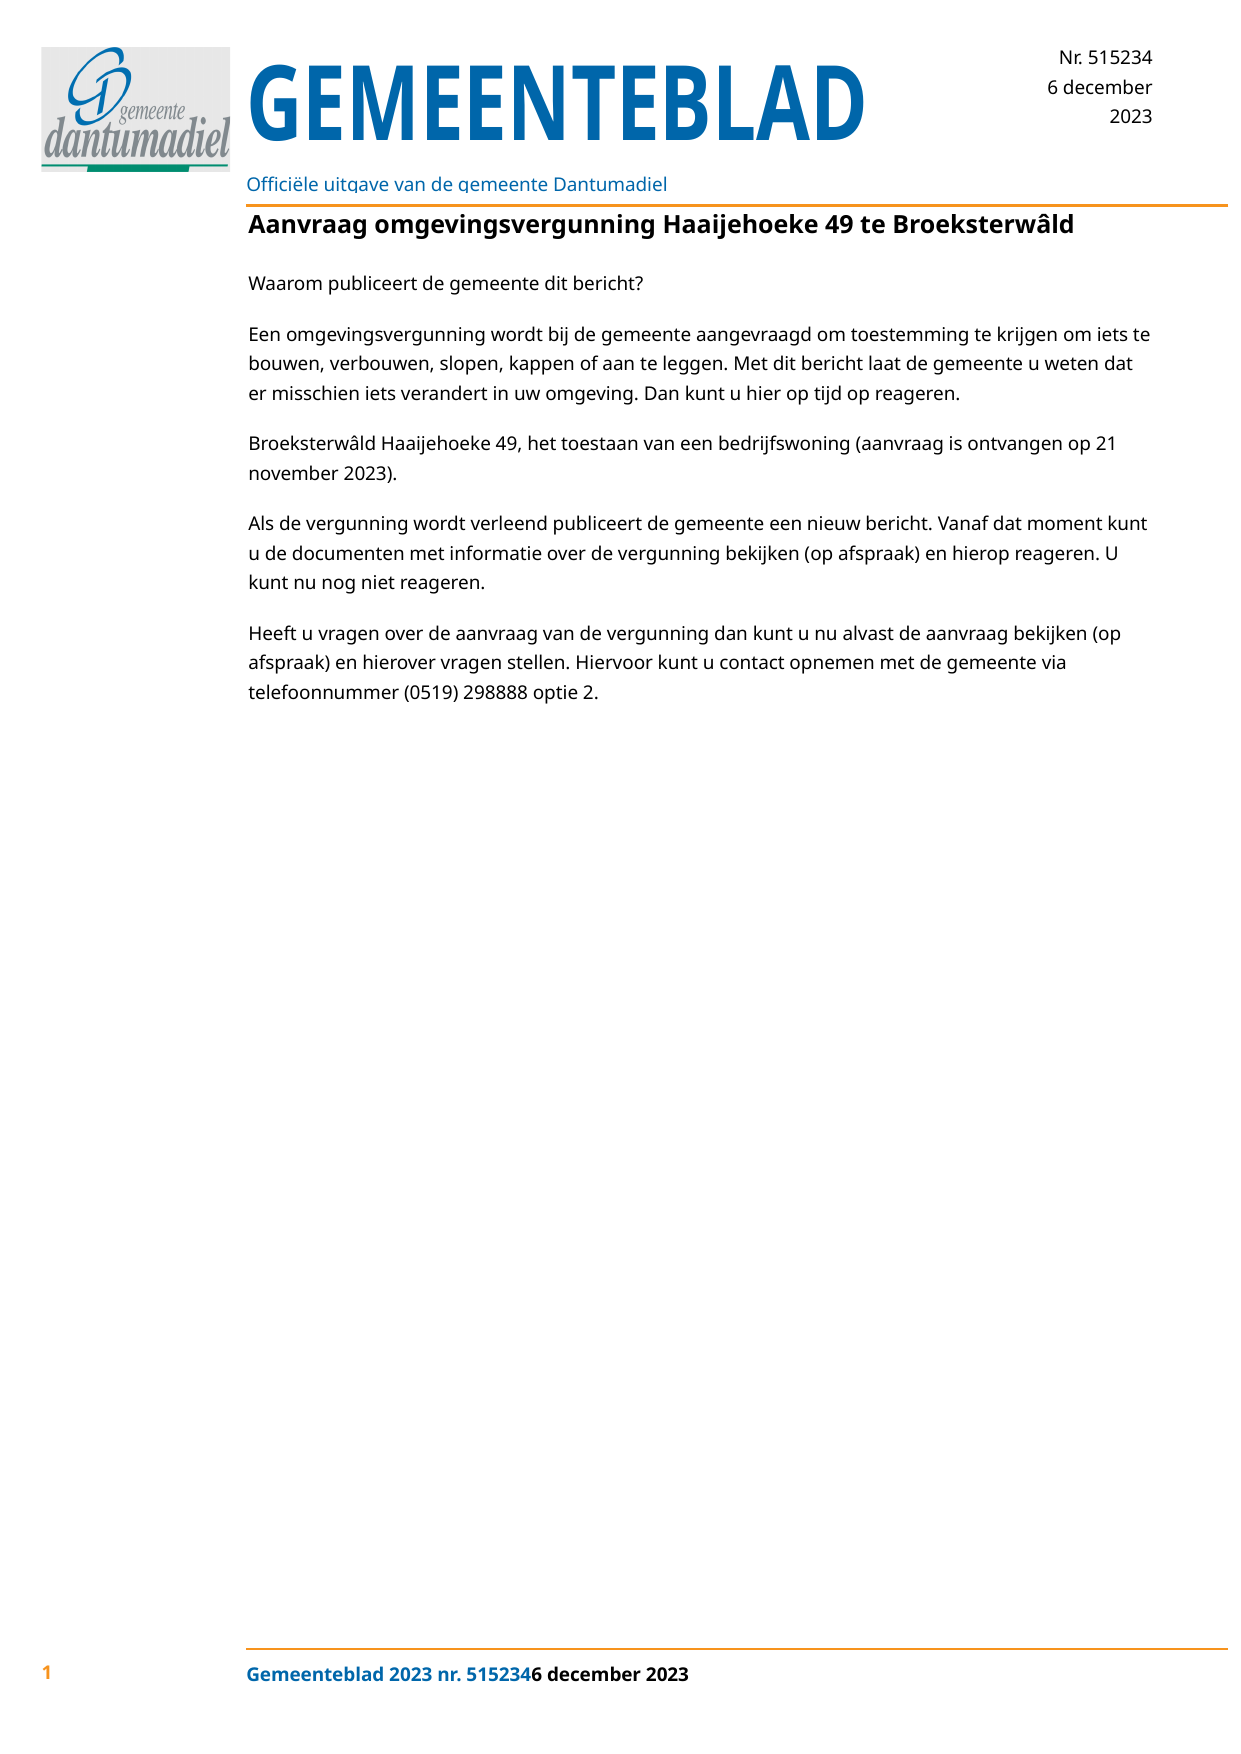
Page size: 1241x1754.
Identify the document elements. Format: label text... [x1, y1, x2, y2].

text Broeksterwâld Haaijehoeke 49, het toestaan van een bedrijfswoning (aanvraag is ontvangen op 21 november 2023). [248, 430, 1152, 486]
picture [41, 47, 231, 172]
text Waarom publiceert de gemeente dit bericht? [248, 270, 1152, 296]
text Een omgevingsvergunning wordt bij de gemeente aangevraagd om toestemming te krijgen om iets te bouwen, verbouwen, slopen, kappen of aan te leggen. Met dit bericht laat de gemeente u weten dat er misschien iets verandert in uw omgeving. Dan kunt u hier op tijd op reageren. [248, 321, 1152, 406]
text Aanvraag omgevingsvergunning Haaijehoeke 49 te Broeksterwâld [248, 207, 1152, 241]
text Heeft u vragen over de aanvraag van de vergunning dan kunt u nu alvast de aanvraag bekijken (op afspraak) en hierover vragen stellen. Hiervoor kunt u contact opnemen met de gemeente via telefoonnummer (0519) 298888 optie 2. [248, 620, 1152, 705]
text Als de vergunning wordt verleend publiceert de gemeente een nieuw bericht. Vanaf dat moment kunt u de documenten met informatie over de vergunning bekijken (op afspraak) en hierop reageren. U kunt nu nog niet reageren. [248, 510, 1152, 595]
